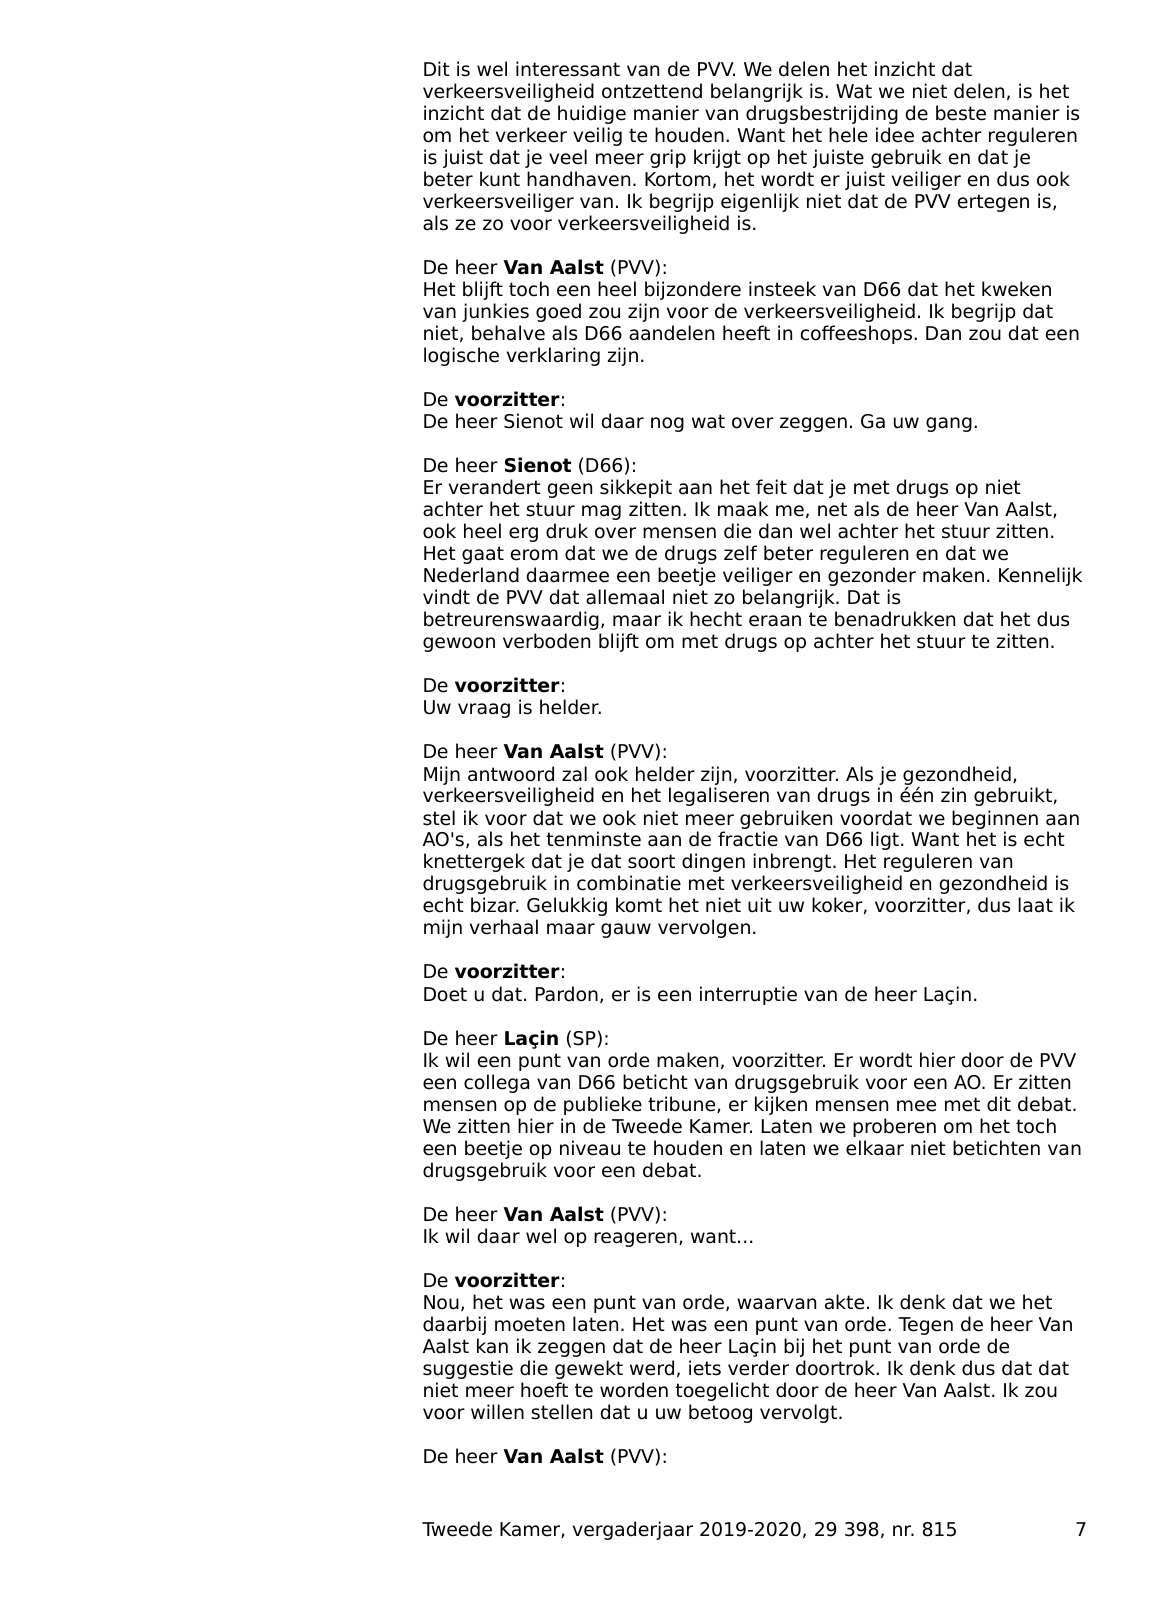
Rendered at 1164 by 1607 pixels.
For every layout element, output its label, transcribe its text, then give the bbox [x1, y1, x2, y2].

text De heer Van Aalst (PVV): [422, 1446, 1087, 1468]
text Het blijft toch een heel bijzondere insteek van D66 dat het kweken van junkies goed zou zijn voor de verkeersveiligheid. Ik begrijp dat niet, behalve als D66 aandelen heeft in coffeeshops. Dan zou dat een logische verklaring zijn. [422, 279, 1087, 367]
text Uw vraag is helder. [422, 697, 1087, 719]
text Mijn antwoord zal ook helder zijn, voorzitter. Als je gezondheid, verkeersveiligheid en het legaliseren van drugs in één zin gebruikt, stel ik voor dat we ook niet meer gebruiken voordat we beginnen aan AO's, als het tenminste aan de fractie van D66 ligt. Want het is echt knettergek dat je dat soort dingen inbrengt. Het reguleren van drugsgebruik in combinatie met verkeersveiligheid en gezondheid is echt bizar. Gelukkig komt het niet uit uw koker, voorzitter, dus laat ik mijn verhaal maar gauw vervolgen. [422, 763, 1087, 939]
text Ik wil een punt van orde maken, voorzitter. Er wordt hier door de PVV een collega van D66 beticht van drugsgebruik voor een AO. Er zitten mensen op de publieke tribune, er kijken mensen mee met dit debat. We zitten hier in de Tweede Kamer. Laten we proberen om het toch een beetje op niveau te houden en laten we elkaar niet betichten van drugsgebruik voor een debat. [422, 1049, 1087, 1181]
text Nou, het was een punt van orde, waarvan akte. Ik denk dat we het daarbij moeten laten. Het was een punt van orde. Tegen de heer Van Aalst kan ik zeggen dat de heer Laçin bij het punt van orde de suggestie die gewekt werd, iets verder doortrok. Ik denk dus dat dat niet meer hoeft te worden toegelicht door de heer Van Aalst. Ik zou voor willen stellen dat u uw betoog vervolgt. [422, 1292, 1087, 1424]
text De voorzitter: [422, 961, 1087, 983]
text De voorzitter: [422, 389, 1087, 411]
text De heer Sienot wil daar nog wat over zeggen. Ga uw gang. [422, 411, 1087, 433]
text Ik wil daar wel op reageren, want... [422, 1226, 1087, 1248]
text De heer Laçin (SP): [422, 1028, 1087, 1049]
text De voorzitter: [422, 1270, 1087, 1292]
text De heer Van Aalst (PVV): [422, 741, 1087, 763]
text Dit is wel interessant van de PVV. We delen het inzicht dat verkeersveiligheid ontzettend belangrijk is. Wat we niet delen, is het inzicht dat de huidige manier van drugsbestrijding de beste manier is om het verkeer veilig te houden. Want het hele idee achter reguleren is juist dat je veel meer grip krijgt op het juiste gebruik en dat je beter kunt handhaven. Kortom, het wordt er juist veiliger en dus ook verkeersveiliger van. Ik begrijp eigenlijk niet dat de PVV ertegen is, als ze zo voor verkeersveiligheid is. [422, 59, 1087, 235]
text De voorzitter: [422, 675, 1087, 697]
text Er verandert geen sikkepit aan het feit dat je met drugs op niet achter het stuur mag zitten. Ik maak me, net als de heer Van Aalst, ook heel erg druk over mensen die dan wel achter het stuur zitten. Het gaat erom dat we de drugs zelf beter reguleren en dat we Nederland daarmee een beetje veiliger en gezonder maken. Kennelijk vindt de PVV dat allemaal niet zo belangrijk. Dat is betreurenswaardig, maar ik hecht eraan te benadrukken dat het dus gewoon verboden blijft om met drugs op achter het stuur te zitten. [422, 477, 1087, 653]
text Doet u dat. Pardon, er is een interruptie van de heer Laçin. [422, 983, 1087, 1005]
text De heer Sienot (D66): [422, 455, 1087, 477]
text De heer Van Aalst (PVV): [422, 257, 1087, 279]
text De heer Van Aalst (PVV): [422, 1204, 1087, 1226]
